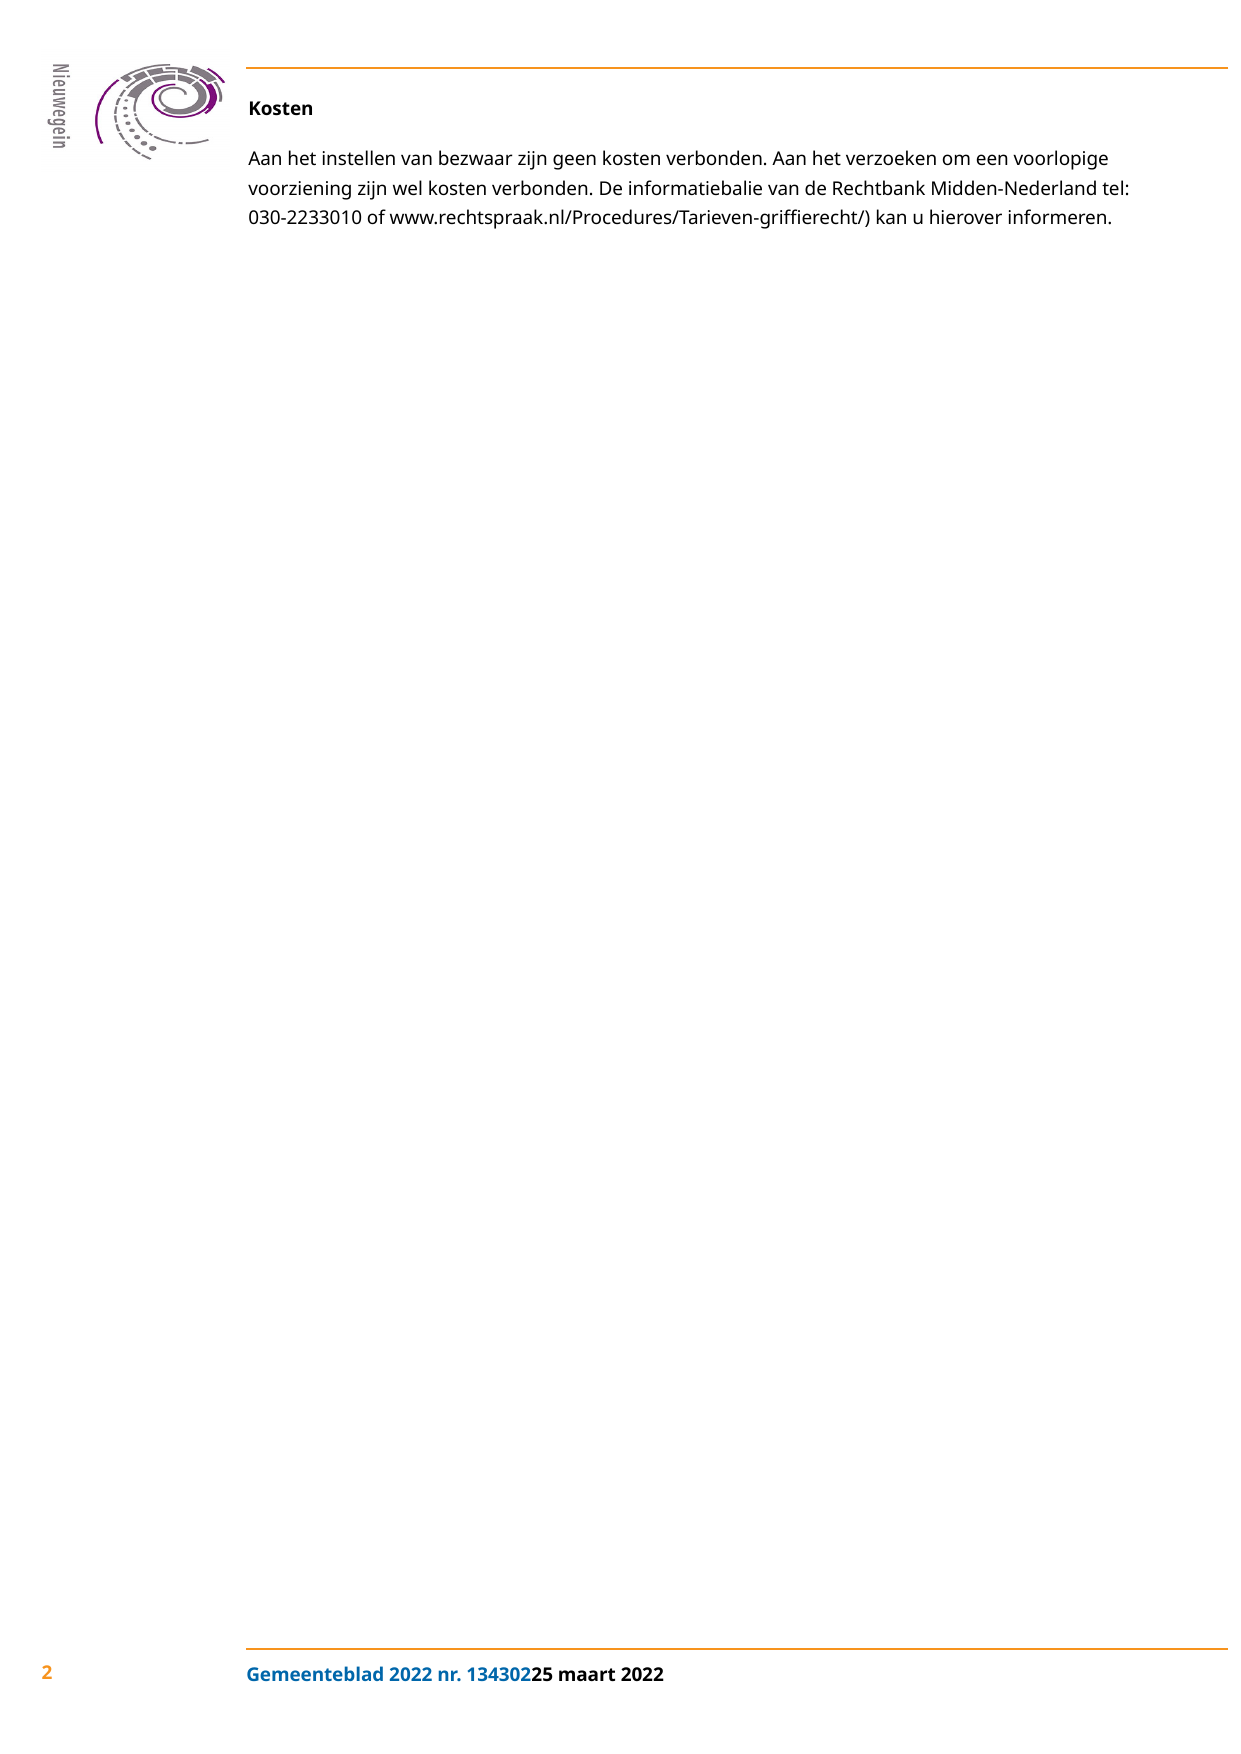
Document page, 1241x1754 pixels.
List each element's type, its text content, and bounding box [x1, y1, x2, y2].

picture [41, 47, 231, 172]
text Kosten [248, 95, 1152, 121]
text Aan het instellen van bezwaar zijn geen kosten verbonden. Aan het verzoeken om een voorlopige voorziening zijn wel kosten verbonden. De informatiebalie van de Rechtbank Midden-Nederland tel: 030-2233010 of www.rechtspraak.nl/Procedures/Tarieven-griffierecht/) kan u hierover informeren. [248, 145, 1152, 230]
